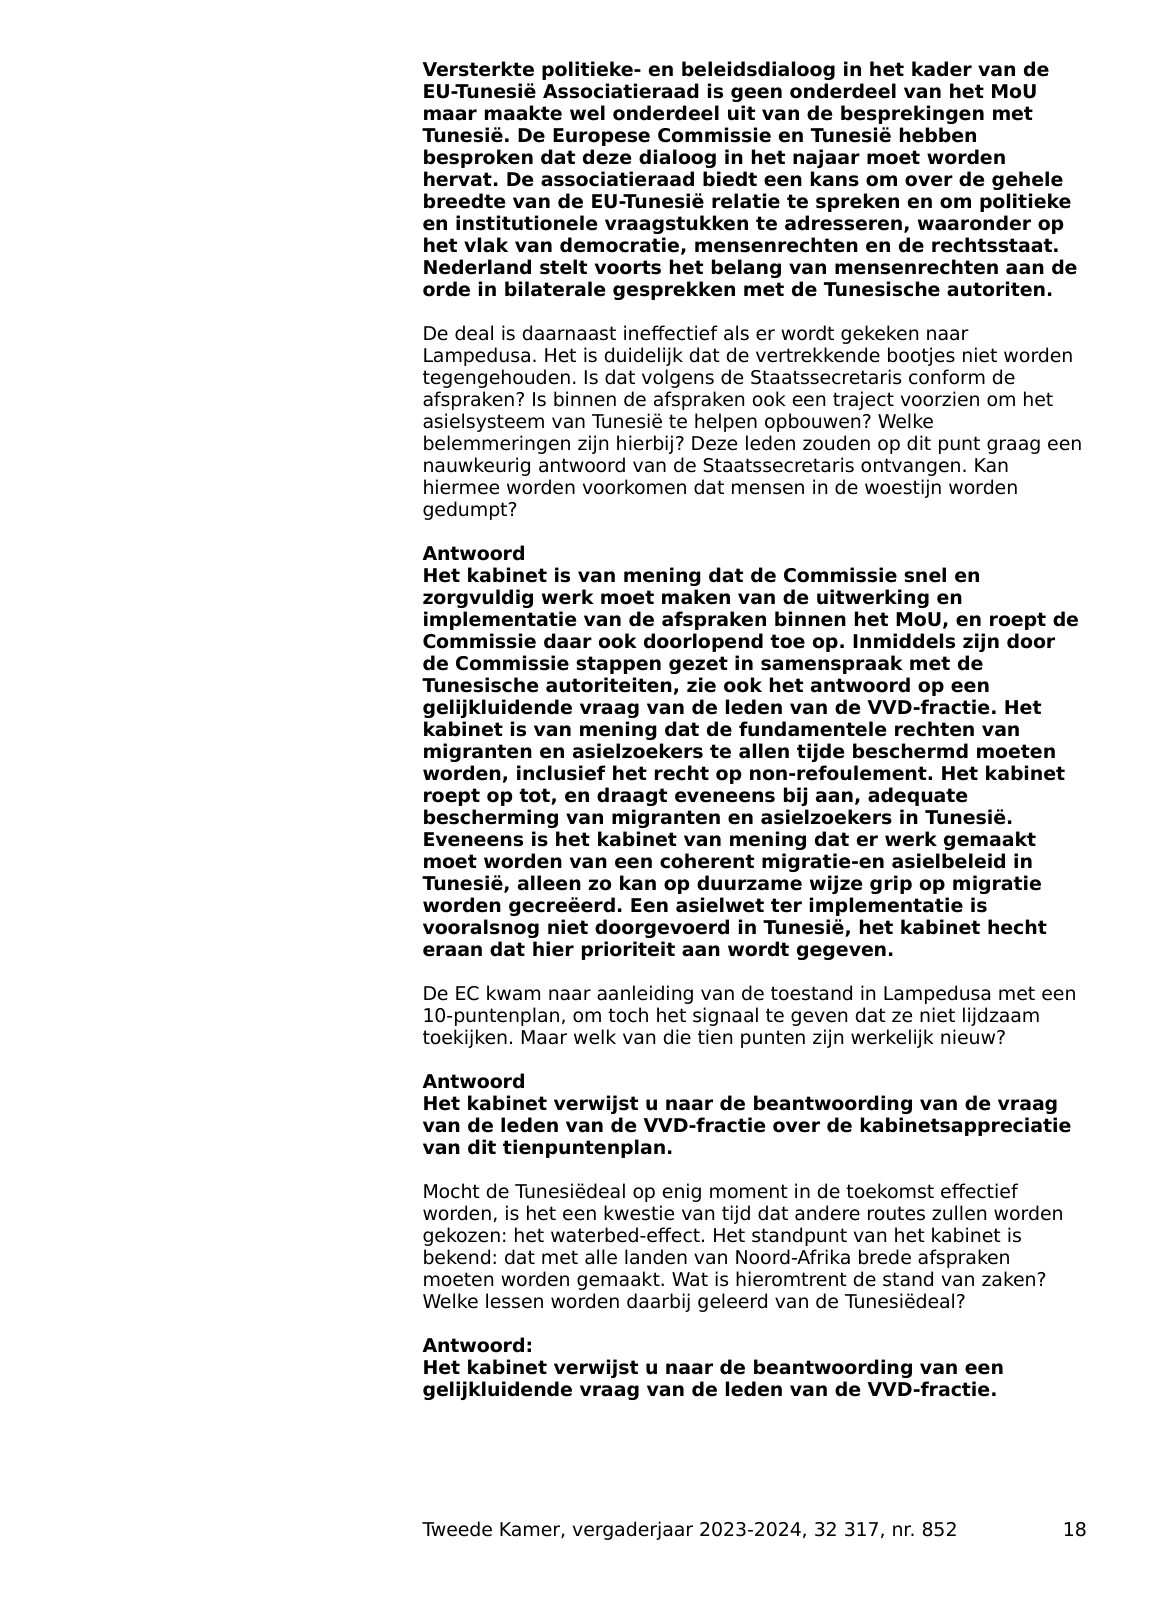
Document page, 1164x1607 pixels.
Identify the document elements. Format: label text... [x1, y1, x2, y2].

text Antwoord: [422, 1335, 1087, 1357]
text Mocht de Tunesiëdeal op enig moment in de toekomst effectief worden, is het een kwestie van tijd dat andere routes zullen worden gekozen: het waterbed-effect. Het standpunt van het kabinet is bekend: dat met alle landen van Noord-Afrika brede afspraken moeten worden gemaakt. Wat is hieromtrent de stand van zaken? Welke lessen worden daarbij geleerd van de Tunesiëdeal? [422, 1181, 1087, 1313]
text Het kabinet verwijst u naar de beantwoording van een gelijkluidende vraag van de leden van de VVD-fractie. [422, 1357, 1087, 1401]
text Antwoord [422, 543, 1087, 565]
text Het kabinet verwijst u naar de beantwoording van de vraag van de leden van de VVD-fractie over de kabinetsappreciatie van dit tienpuntenplan. [422, 1093, 1087, 1159]
text Antwoord [422, 1071, 1087, 1093]
text Versterkte politieke- en beleidsdialoog in het kader van de EU-Tunesië Associatieraad is geen onderdeel van het MoU maar maakte wel onderdeel uit van de besprekingen met Tunesië. De Europese Commissie en Tunesië hebben besproken dat deze dialoog in het najaar moet worden hervat. De associatieraad biedt een kans om over de gehele breedte van de EU-Tunesië relatie te spreken en om politieke en institutionele vraagstukken te adresseren, waaronder op het vlak van democratie, mensenrechten en de rechtsstaat. Nederland stelt voorts het belang van mensenrechten aan de orde in bilaterale gesprekken met de Tunesische autoriten. [422, 59, 1087, 301]
text De EC kwam naar aanleiding van de toestand in Lampedusa met een 10-puntenplan, om toch het signaal te geven dat ze niet lijdzaam toekijken. Maar welk van die tien punten zijn werkelijk nieuw? [422, 983, 1087, 1049]
text De deal is daarnaast ineffectief als er wordt gekeken naar Lampedusa. Het is duidelijk dat de vertrekkende bootjes niet worden tegengehouden. Is dat volgens de Staatssecretaris conform de afspraken? Is binnen de afspraken ook een traject voorzien om het asielsysteem van Tunesië te helpen opbouwen? Welke belemmeringen zijn hierbij? Deze leden zouden op dit punt graag een nauwkeurig antwoord van de Staatssecretaris ontvangen. Kan hiermee worden voorkomen dat mensen in de woestijn worden gedumpt? [422, 323, 1087, 521]
text Het kabinet is van mening dat de Commissie snel en zorgvuldig werk moet maken van de uitwerking en implementatie van de afspraken binnen het MoU, en roept de Commissie daar ook doorlopend toe op. Inmiddels zijn door de Commissie stappen gezet in samenspraak met de Tunesische autoriteiten, zie ook het antwoord op een gelijkluidende vraag van de leden van de VVD-fractie. Het kabinet is van mening dat de fundamentele rechten van migranten en asielzoekers te allen tijde beschermd moeten worden, inclusief het recht op non-refoulement. Het kabinet roept op tot, en draagt eveneens bij aan, adequate bescherming van migranten en asielzoekers in Tunesië. Eveneens is het kabinet van mening dat er werk gemaakt moet worden van een coherent migratie-en asielbeleid in Tunesië, alleen zo kan op duurzame wijze grip op migratie worden gecreëerd. Een asielwet ter implementatie is vooralsnog niet doorgevoerd in Tunesië, het kabinet hecht eraan dat hier prioriteit aan wordt gegeven. [422, 565, 1087, 961]
